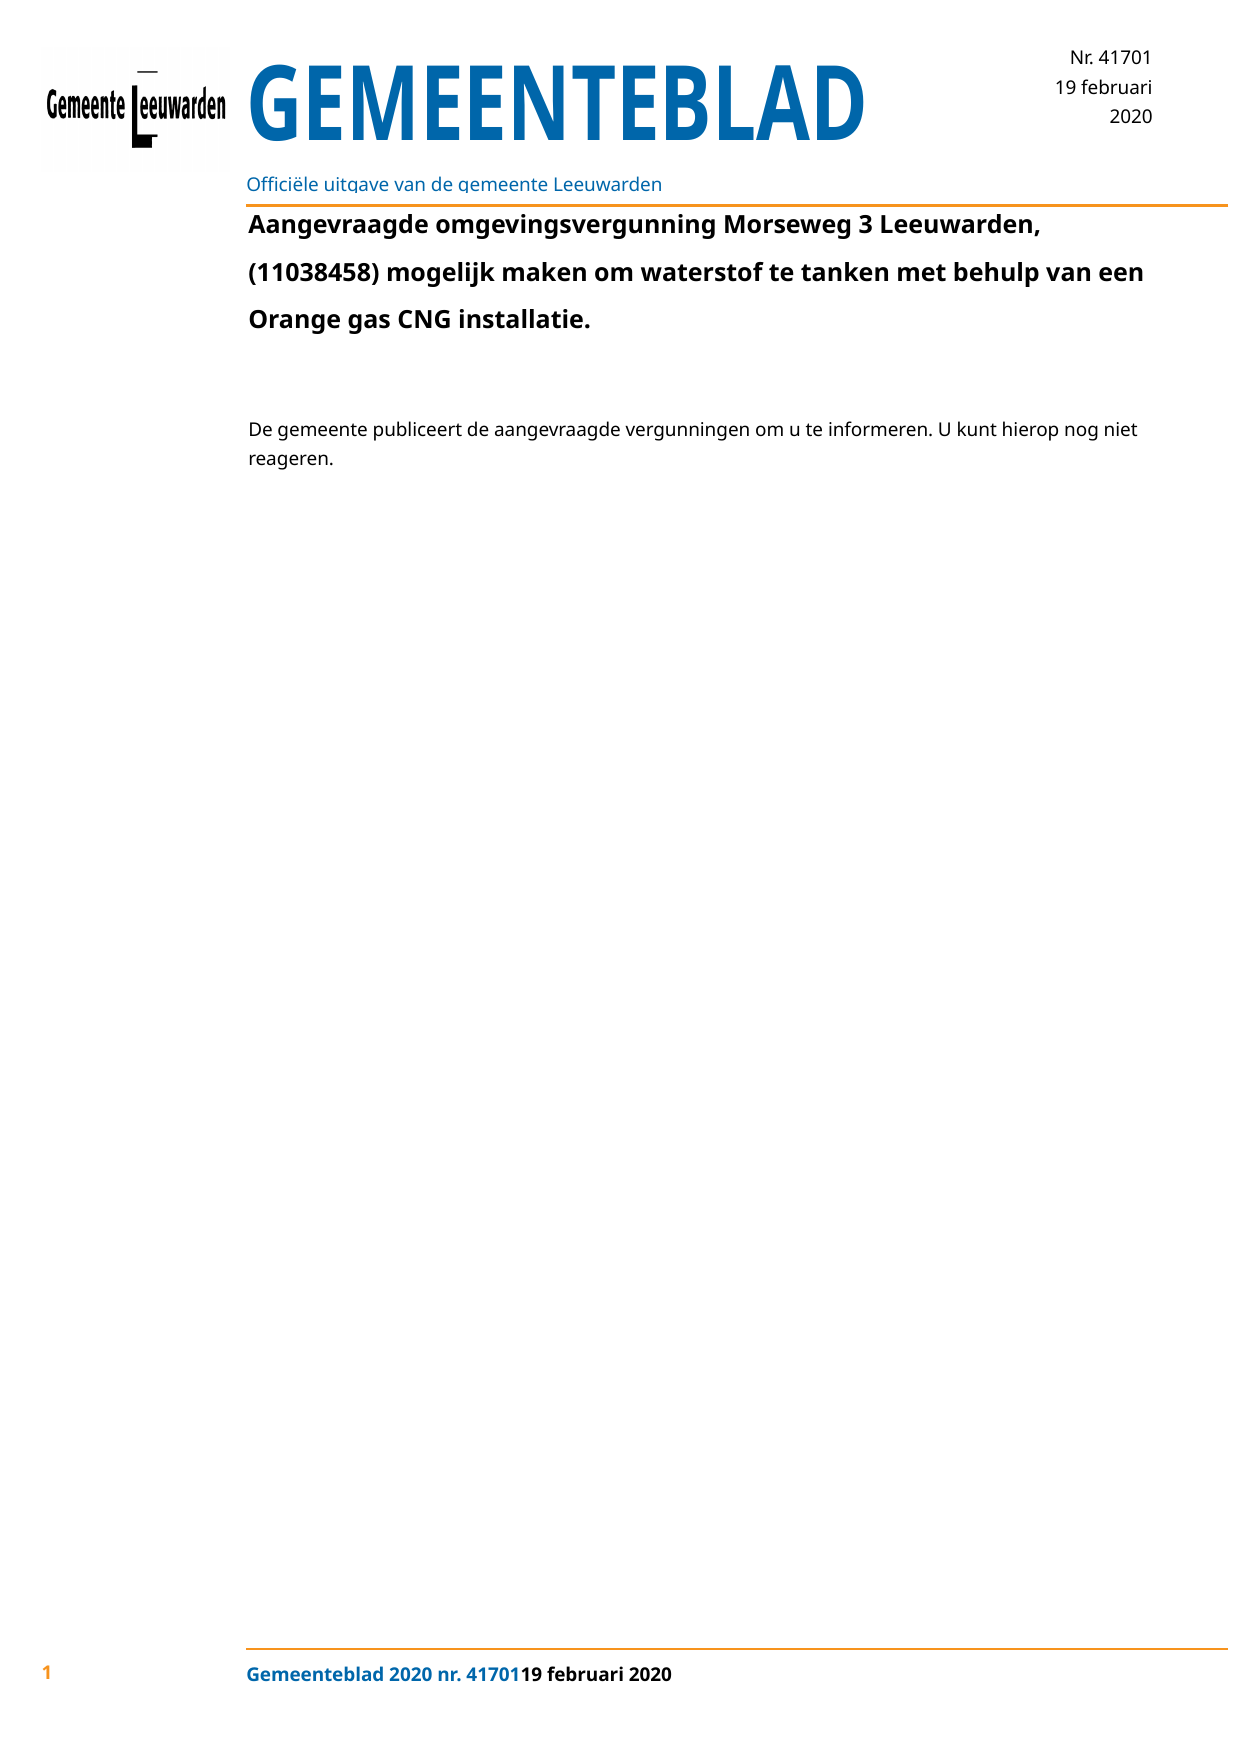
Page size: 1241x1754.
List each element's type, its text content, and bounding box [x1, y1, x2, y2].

text Aangevraagde omgevingsvergunning Morseweg 3 Leeuwarden, (11038458) mogelijk maken om waterstof te tanken met behulp van een Orange gas CNG installatie. [248, 207, 1152, 336]
picture [41, 47, 231, 172]
text De gemeente publiceert de aangevraagde vergunningen om u te informeren. U kunt hierop nog niet reageren. [248, 416, 1152, 471]
